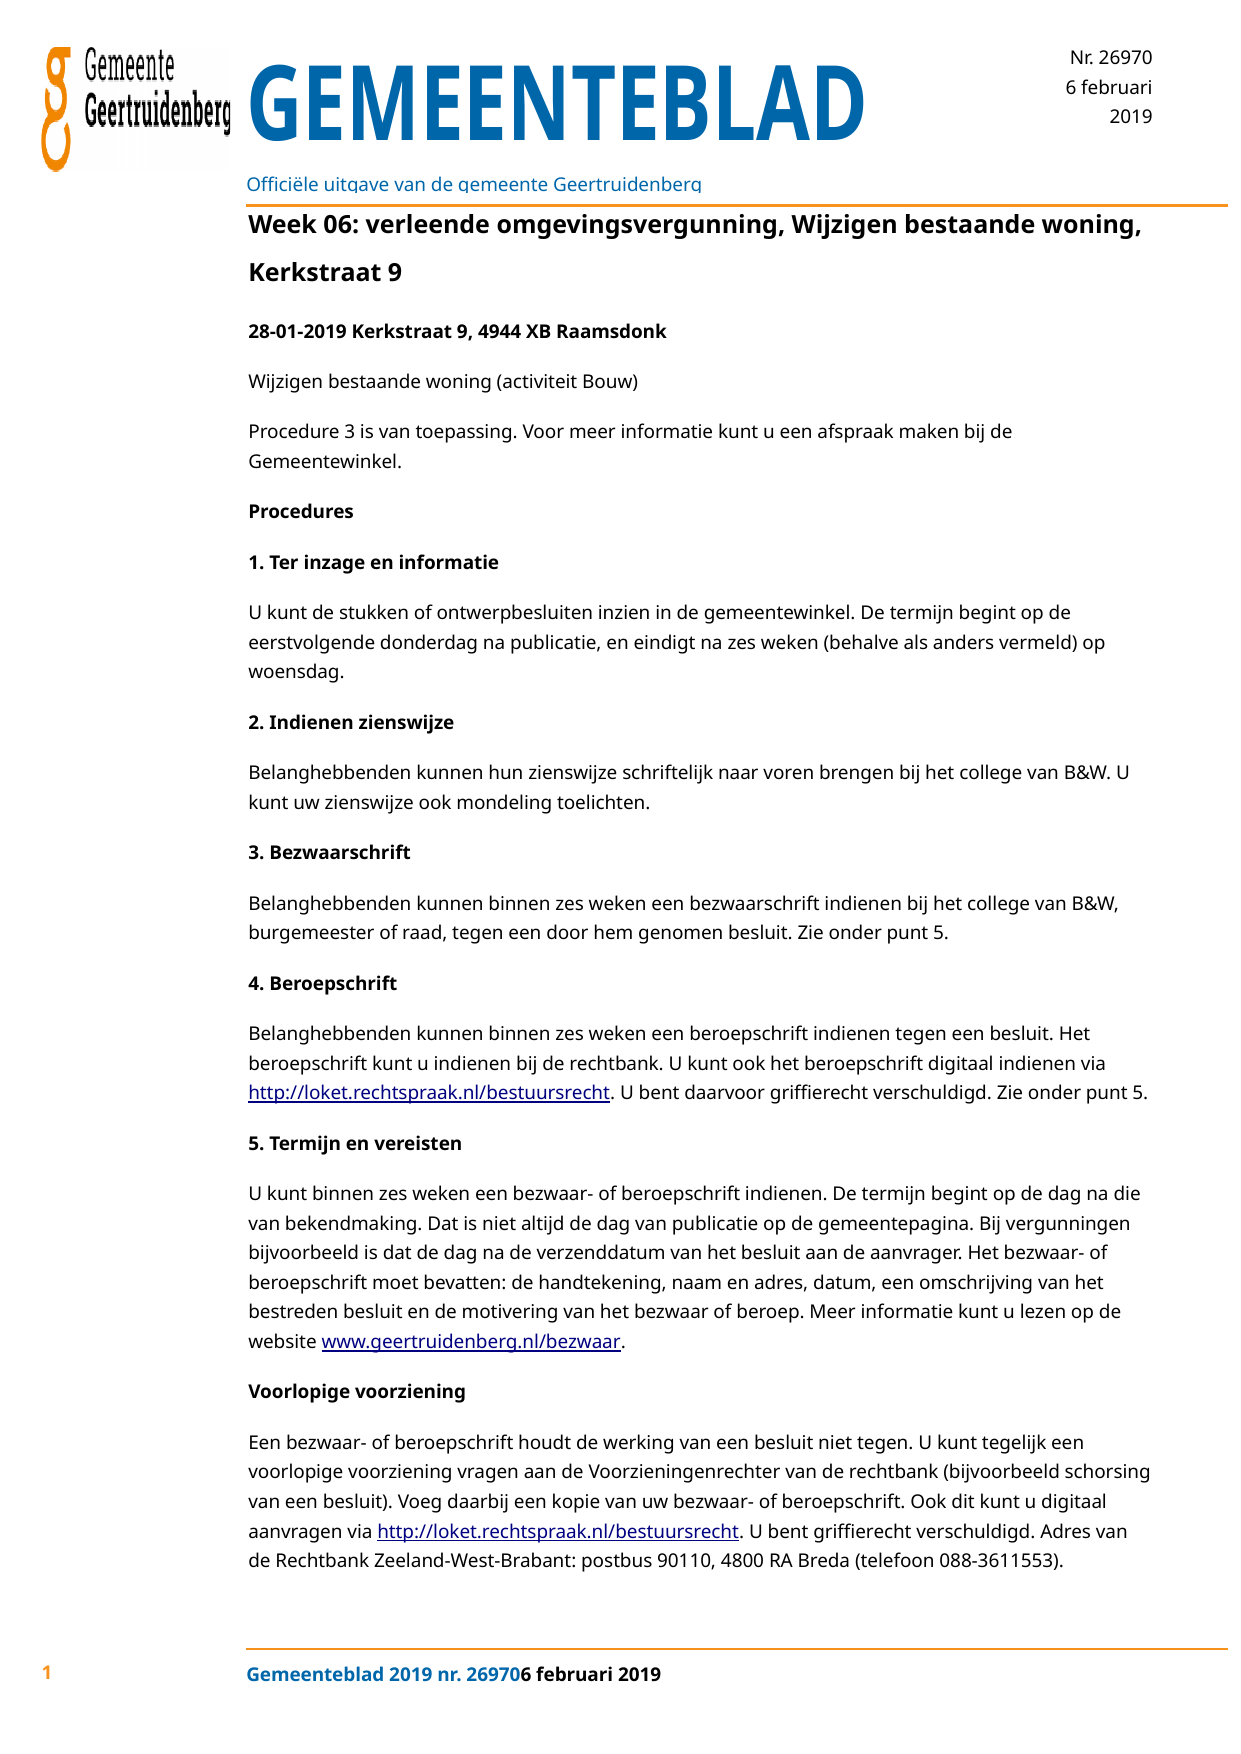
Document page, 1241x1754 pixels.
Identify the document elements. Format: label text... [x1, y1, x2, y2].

text 1. Ter inzage en informatie [248, 549, 1152, 575]
text 2. Indienen zienswijze [248, 709, 1152, 735]
text Procedure 3 is van toepassing. Voor meer informatie kunt u een afspraak maken bij de Gemeentewinkel. [248, 419, 1152, 474]
text Voorlopige voorziening [248, 1379, 1152, 1404]
text Belanghebbenden kunnen binnen zes weken een bezwaarschrift indienen bij het college van B&W, burgemeester of raad, tegen een door hem genomen besluit. Zie onder punt 5. [248, 890, 1152, 945]
text 5. Termijn en vereisten [248, 1130, 1152, 1156]
text Week 06: verleende omgevingsvergunning, Wijzigen bestaande woning, Kerkstraat 9 [248, 207, 1152, 288]
text Belanghebbenden kunnen hun zienswijze schriftelijk naar voren brengen bij het college van B&W. U kunt uw zienswijze ook mondeling toelichten. [248, 759, 1152, 815]
text U kunt de stukken of ontwerpbesluiten inzien in de gemeentewinkel. De termijn begint op de eerstvolgende donderdag na publicatie, en eindigt na zes weken (behalve als anders vermeld) op woensdag. [248, 599, 1152, 684]
text 28-01-2019 Kerkstraat 9, 4944 XB Raamsdonk [248, 318, 1152, 344]
picture [41, 47, 231, 172]
text Belanghebbenden kunnen binnen zes weken een beroepschrift indienen tegen een besluit. Het beroepschrift kunt u indienen bij de rechtbank. U kunt ook het beroepschrift digitaal indienen via http://loket.rechtspraak.nl/bestuursrecht. U bent daarvoor griffierecht verschuldigd. Zie onder punt 5. [248, 1020, 1152, 1105]
text Wijzigen bestaande woning (activiteit Bouw) [248, 368, 1152, 394]
text 3. Bezwaarschrift [248, 839, 1152, 865]
text U kunt binnen zes weken een bezwaar- of beroepschrift indienen. De termijn begint op de dag na die van bekendmaking. Dat is niet altijd de dag van publicatie op de gemeentepagina. Bij vergunningen bijvoorbeeld is dat de dag na de verzenddatum van het besluit aan de aanvrager. Het bezwaar- of beroepschrift moet bevatten: de handtekening, naam en adres, datum, een omschrijving van het bestreden besluit en de motivering van het bezwaar of beroep. Meer informatie kunt u lezen op de website www.geertruidenberg.nl/bezwaar. [248, 1180, 1152, 1354]
text 4. Beroepschrift [248, 970, 1152, 996]
text Een bezwaar- of beroepschrift houdt de werking van een besluit niet tegen. U kunt tegelijk een voorlopige voorziening vragen aan de Voorzieningenrechter van de rechtbank (bijvoorbeeld schorsing van een besluit). Voeg daarbij een kopie van uw bezwaar- of beroepschrift. Ook dit kunt u digitaal aanvragen via http://loket.rechtspraak.nl/bestuursrecht. U bent griffierecht verschuldigd. Adres van de Rechtbank Zeeland-West-Brabant: postbus 90110, 4800 RA Breda (telefoon 088-3611553). [248, 1429, 1152, 1573]
text Procedures [248, 499, 1152, 524]
